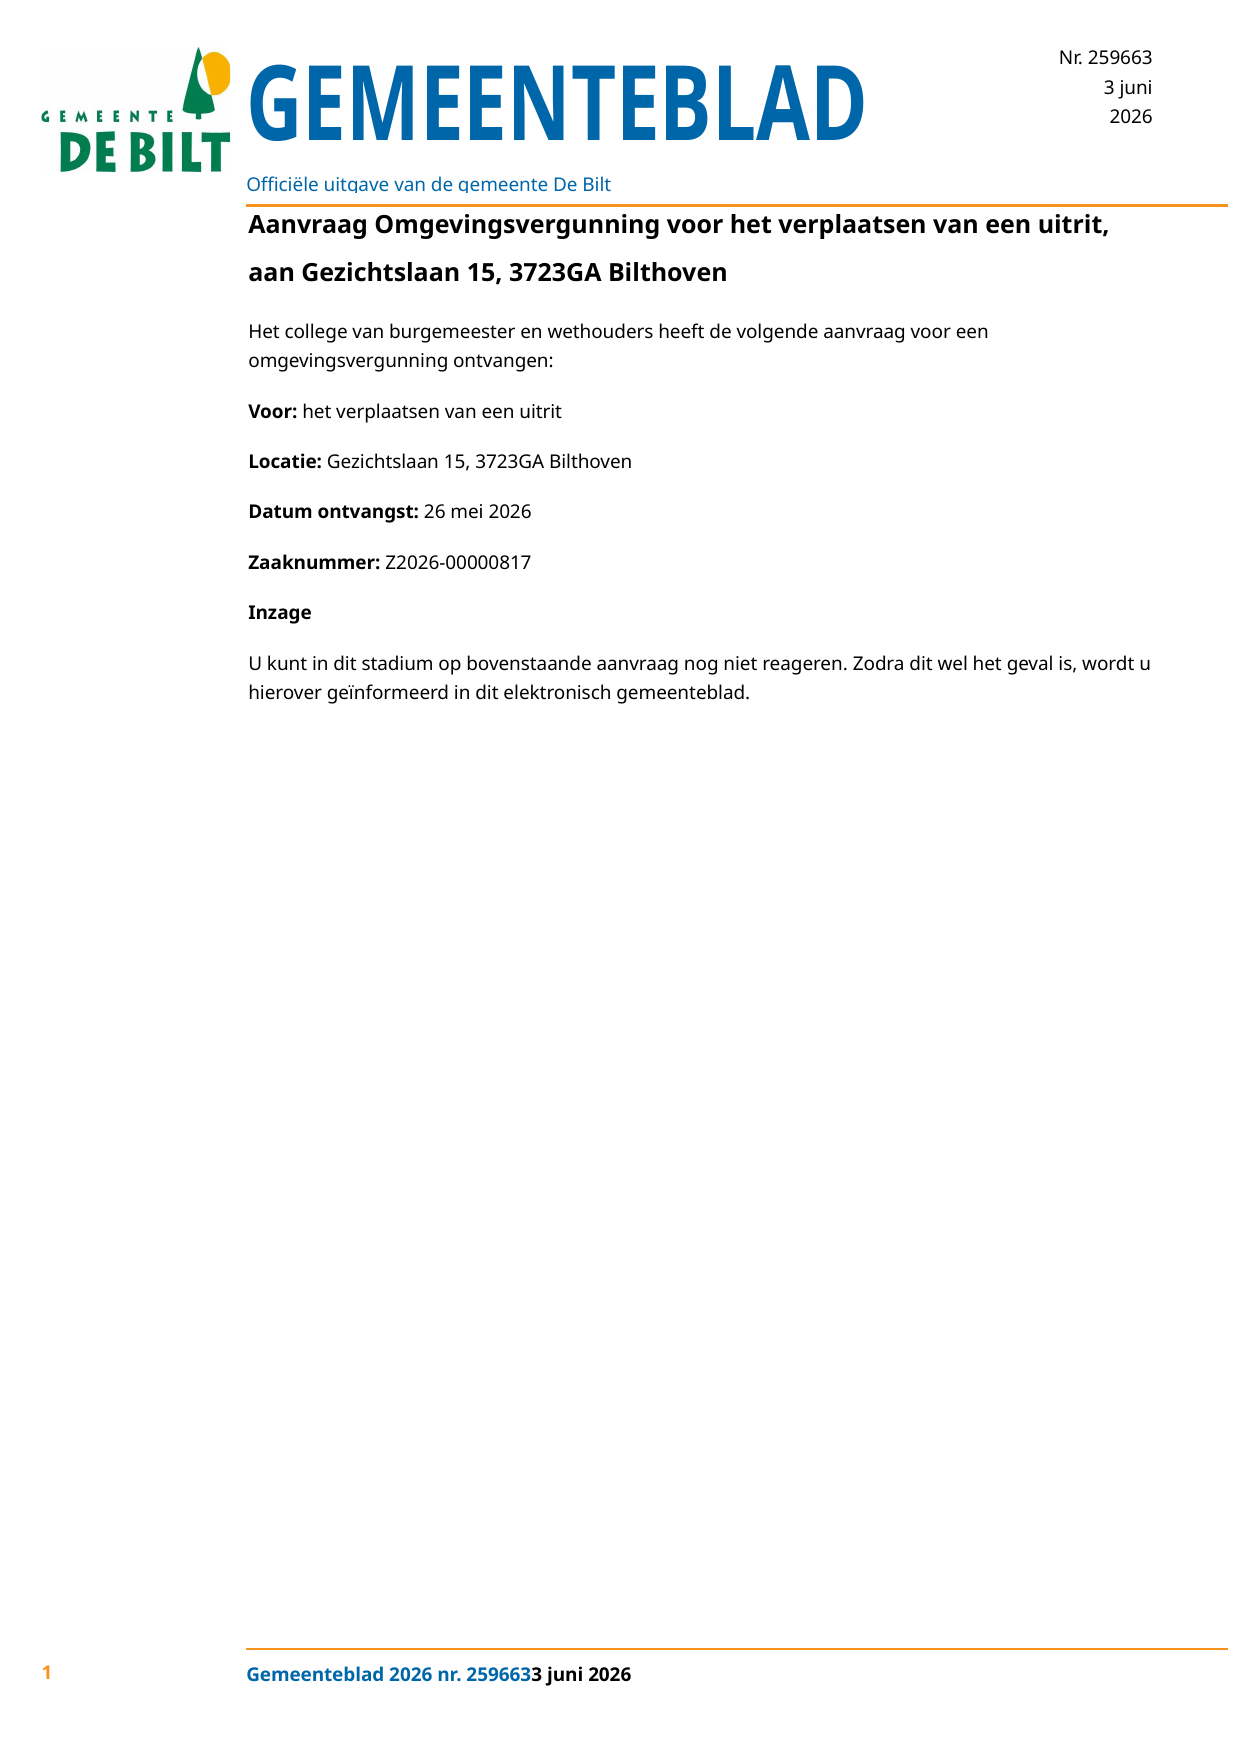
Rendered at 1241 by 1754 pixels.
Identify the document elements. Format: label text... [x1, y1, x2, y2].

text Inzage [248, 599, 1152, 625]
picture [41, 47, 231, 172]
text Datum ontvangst: 26 mei 2026 [248, 499, 1152, 524]
text Voor: het verplaatsen van een uitrit [248, 398, 1152, 424]
text Aanvraag Omgevingsvergunning voor het verplaatsen van een uitrit, aan Gezichtslaan 15, 3723GA Bilthoven [248, 207, 1152, 288]
text Locatie: Gezichtslaan 15, 3723GA Bilthoven [248, 448, 1152, 474]
text U kunt in dit stadium op bovenstaande aanvraag nog niet reageren. Zodra dit wel het geval is, wordt u hierover geïnformeerd in dit elektronisch gemeenteblad. [248, 650, 1152, 705]
text Het college van burgemeester en wethouders heeft de volgende aanvraag voor een omgevingsvergunning ontvangen: [248, 318, 1152, 373]
text Zaaknummer: Z2026-00000817 [248, 549, 1152, 575]
